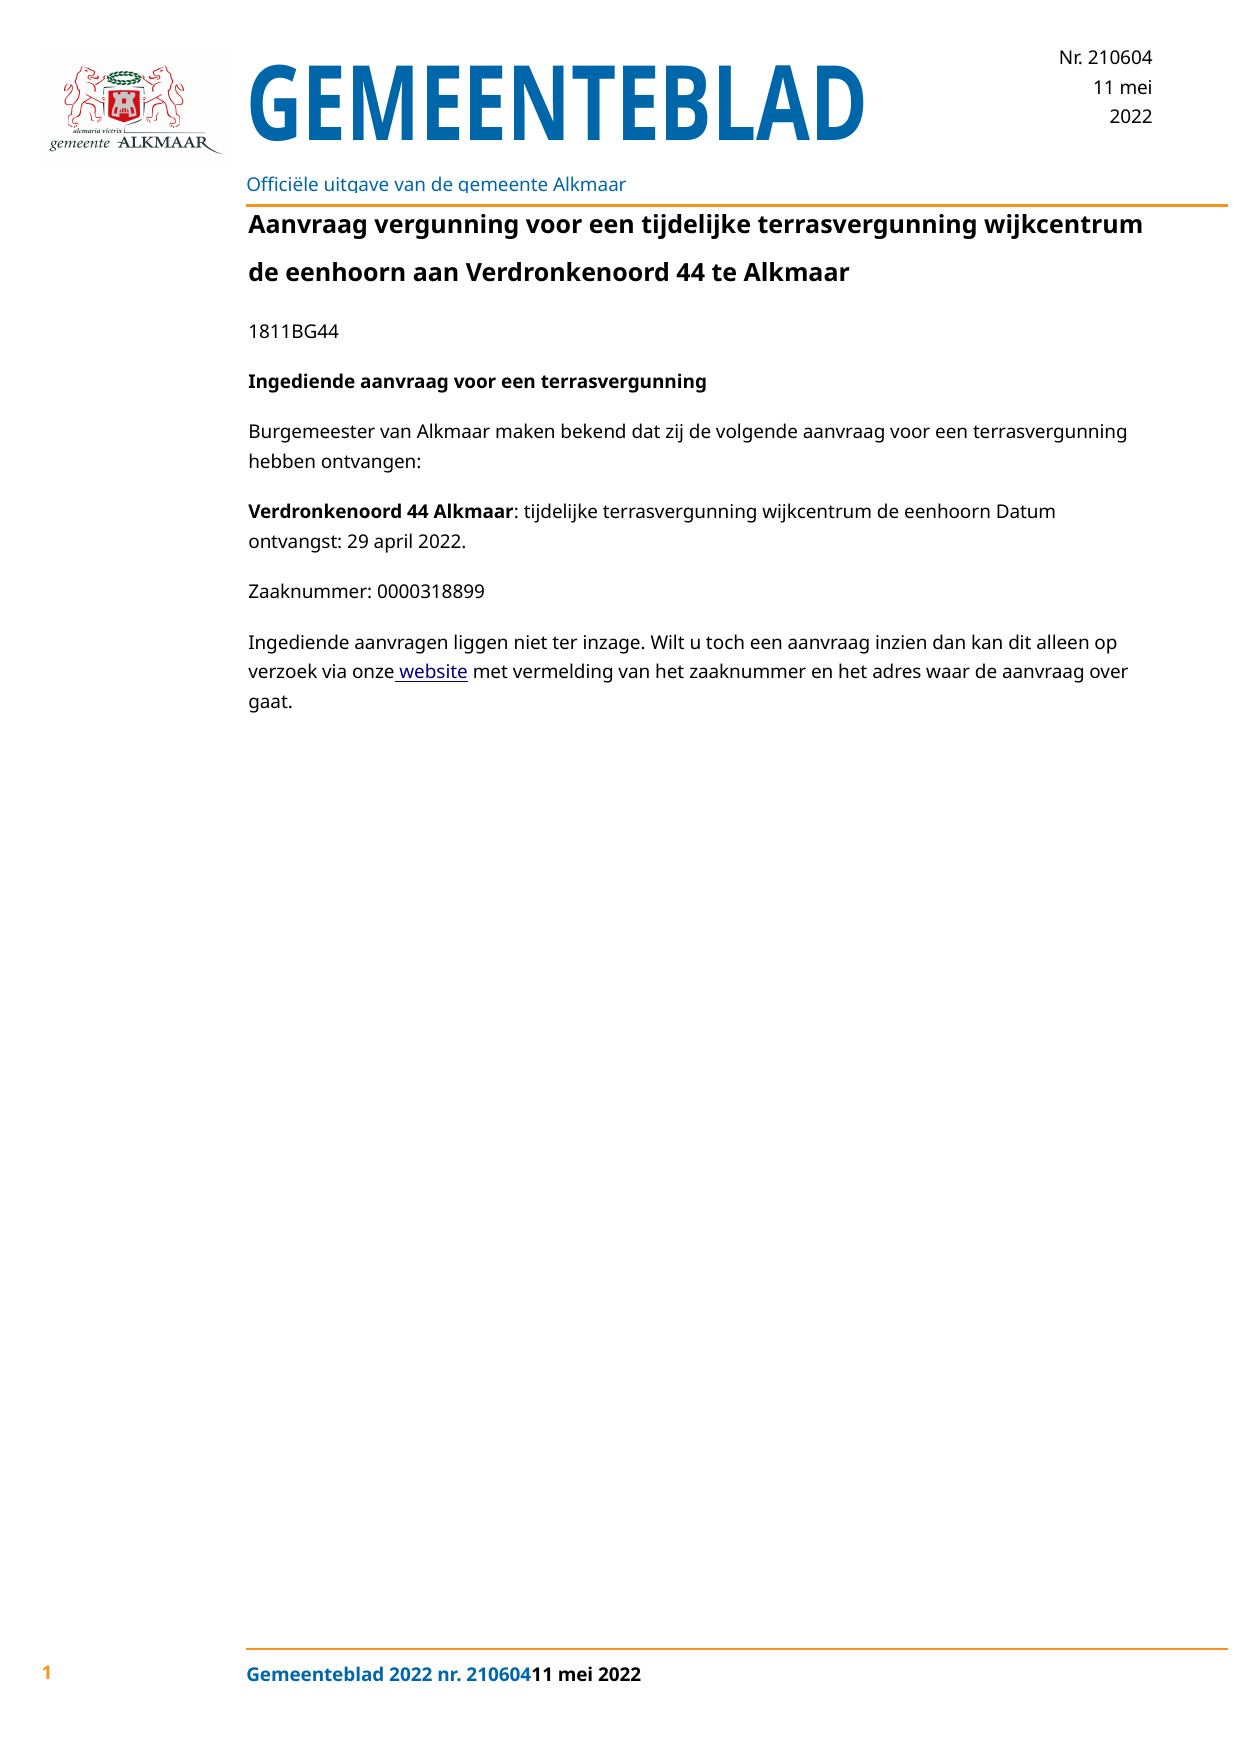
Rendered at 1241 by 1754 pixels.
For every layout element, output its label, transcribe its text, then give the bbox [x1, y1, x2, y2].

text Zaaknummer: 0000318899 [248, 579, 1152, 604]
text Verdronkenoord 44 Alkmaar: tijdelijke terrasvergunning wijkcentrum de eenhoorn Datum ontvangst: 29 april 2022. [248, 499, 1152, 554]
text Ingediende aanvraag voor een terrasvergunning [248, 368, 1152, 394]
text Ingediende aanvragen liggen niet ter inzage. Wilt u toch een aanvraag inzien dan kan dit alleen op verzoek via onze website met vermelding van het zaaknummer en het adres waar de aanvraag over gaat. [248, 629, 1152, 714]
text 1811BG44 [248, 318, 1152, 344]
text Aanvraag vergunning voor een tijdelijke terrasvergunning wijkcentrum de eenhoorn aan Verdronkenoord 44 te Alkmaar [248, 207, 1152, 288]
picture [41, 47, 231, 172]
text Burgemeester van Alkmaar maken bekend dat zij de volgende aanvraag voor een terrasvergunning hebben ontvangen: [248, 419, 1152, 474]
